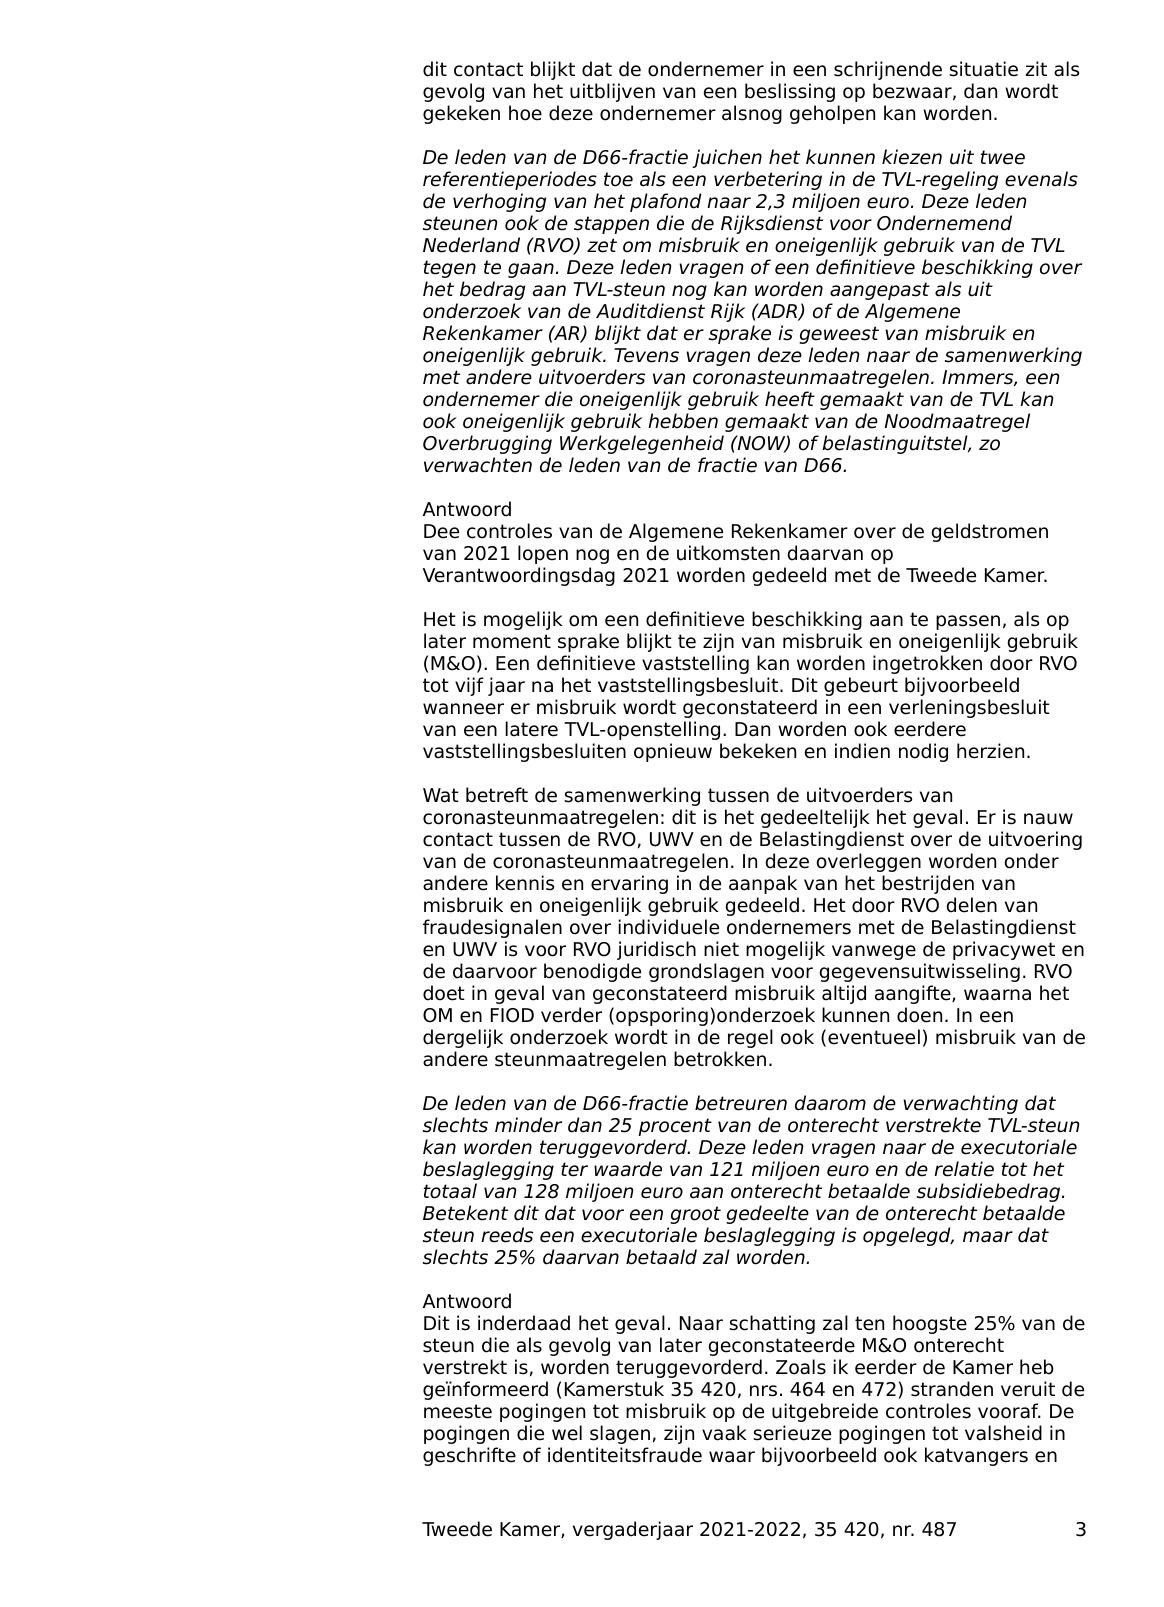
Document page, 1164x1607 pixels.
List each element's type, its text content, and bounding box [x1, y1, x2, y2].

text Antwoord [422, 499, 1087, 521]
text Dee controles van de Algemene Rekenkamer over de geldstromen van 2021 lopen nog en de uitkomsten daarvan op Verantwoordingsdag 2021 worden gedeeld met de Tweede Kamer. [422, 521, 1087, 587]
text De leden van de D66-fractie juichen het kunnen kiezen uit twee referentieperiodes toe als een verbetering in de TVL-regeling evenals de verhoging van het plafond naar 2,3 miljoen euro. Deze leden steunen ook de stappen die de Rijksdienst voor Ondernemend Nederland (RVO) zet om misbruik en oneigenlijk gebruik van de TVL tegen te gaan. Deze leden vragen of een definitieve beschikking over het bedrag aan TVL-steun nog kan worden aangepast als uit onderzoek van de Auditdienst Rijk (ADR) of de Algemene Rekenkamer (AR) blijkt dat er sprake is geweest van misbruik en oneigenlijk gebruik. Tevens vragen deze leden naar de samenwerking met andere uitvoerders van coronasteunmaatregelen. Immers, een ondernemer die oneigenlijk gebruik heeft gemaakt van de TVL kan ook oneigenlijk gebruik hebben gemaakt van de Noodmaatregel Overbrugging Werkgelegenheid (NOW) of belastinguitstel, zo verwachten de leden van de fractie van D66. [422, 147, 1087, 477]
text Het is mogelijk om een definitieve beschikking aan te passen, als op later moment sprake blijkt te zijn van misbruik en oneigenlijk gebruik (M&O). Een definitieve vaststelling kan worden ingetrokken door RVO tot vijf jaar na het vaststellingsbesluit. Dit gebeurt bijvoorbeeld wanneer er misbruik wordt geconstateerd in een verleningsbesluit van een latere TVL-openstelling. Dan worden ook eerdere vaststellingsbesluiten opnieuw bekeken en indien nodig herzien. [422, 609, 1087, 763]
text Antwoord [422, 1291, 1087, 1313]
text dit contact blijkt dat de ondernemer in een schrijnende situatie zit als gevolg van het uitblijven van een beslissing op bezwaar, dan wordt gekeken hoe deze ondernemer alsnog geholpen kan worden. [422, 59, 1087, 125]
text De leden van de D66-fractie betreuren daarom de verwachting dat slechts minder dan 25 procent van de onterecht verstrekte TVL-steun kan worden teruggevorderd. Deze leden vragen naar de executoriale beslaglegging ter waarde van 121 miljoen euro en de relatie tot het totaal van 128 miljoen euro aan onterecht betaalde subsidiebedrag. Betekent dit dat voor een groot gedeelte van de onterecht betaalde steun reeds een executoriale beslaglegging is opgelegd, maar dat slechts 25% daarvan betaald zal worden. [422, 1093, 1087, 1269]
text Wat betreft de samenwerking tussen de uitvoerders van coronasteunmaatregelen: dit is het gedeeltelijk het geval. Er is nauw contact tussen de RVO, UWV en de Belastingdienst over de uitvoering van de coronasteunmaatregelen. In deze overleggen worden onder andere kennis en ervaring in de aanpak van het bestrijden van misbruik en oneigenlijk gebruik gedeeld. Het door RVO delen van fraudesignalen over individuele ondernemers met de Belastingdienst en UWV is voor RVO juridisch niet mogelijk vanwege de privacywet en de daarvoor benodigde grondslagen voor gegevensuitwisseling. RVO doet in geval van geconstateerd misbruik altijd aangifte, waarna het OM en FIOD verder (opsporing)onderzoek kunnen doen. In een dergelijk onderzoek wordt in de regel ook (eventueel) misbruik van de andere steunmaatregelen betrokken. [422, 785, 1087, 1071]
text Dit is inderdaad het geval. Naar schatting zal ten hoogste 25% van de steun die als gevolg van later geconstateerde M&O onterecht verstrekt is, worden teruggevorderd. Zoals ik eerder de Kamer heb geïnformeerd (Kamerstuk 35 420, nrs. 464 en 472) stranden veruit de meeste pogingen tot misbruik op de uitgebreide controles vooraf. De pogingen die wel slagen, zijn vaak serieuze pogingen tot valsheid in geschrifte of identiteitsfraude waar bijvoorbeeld ook katvangers en [422, 1313, 1087, 1467]
